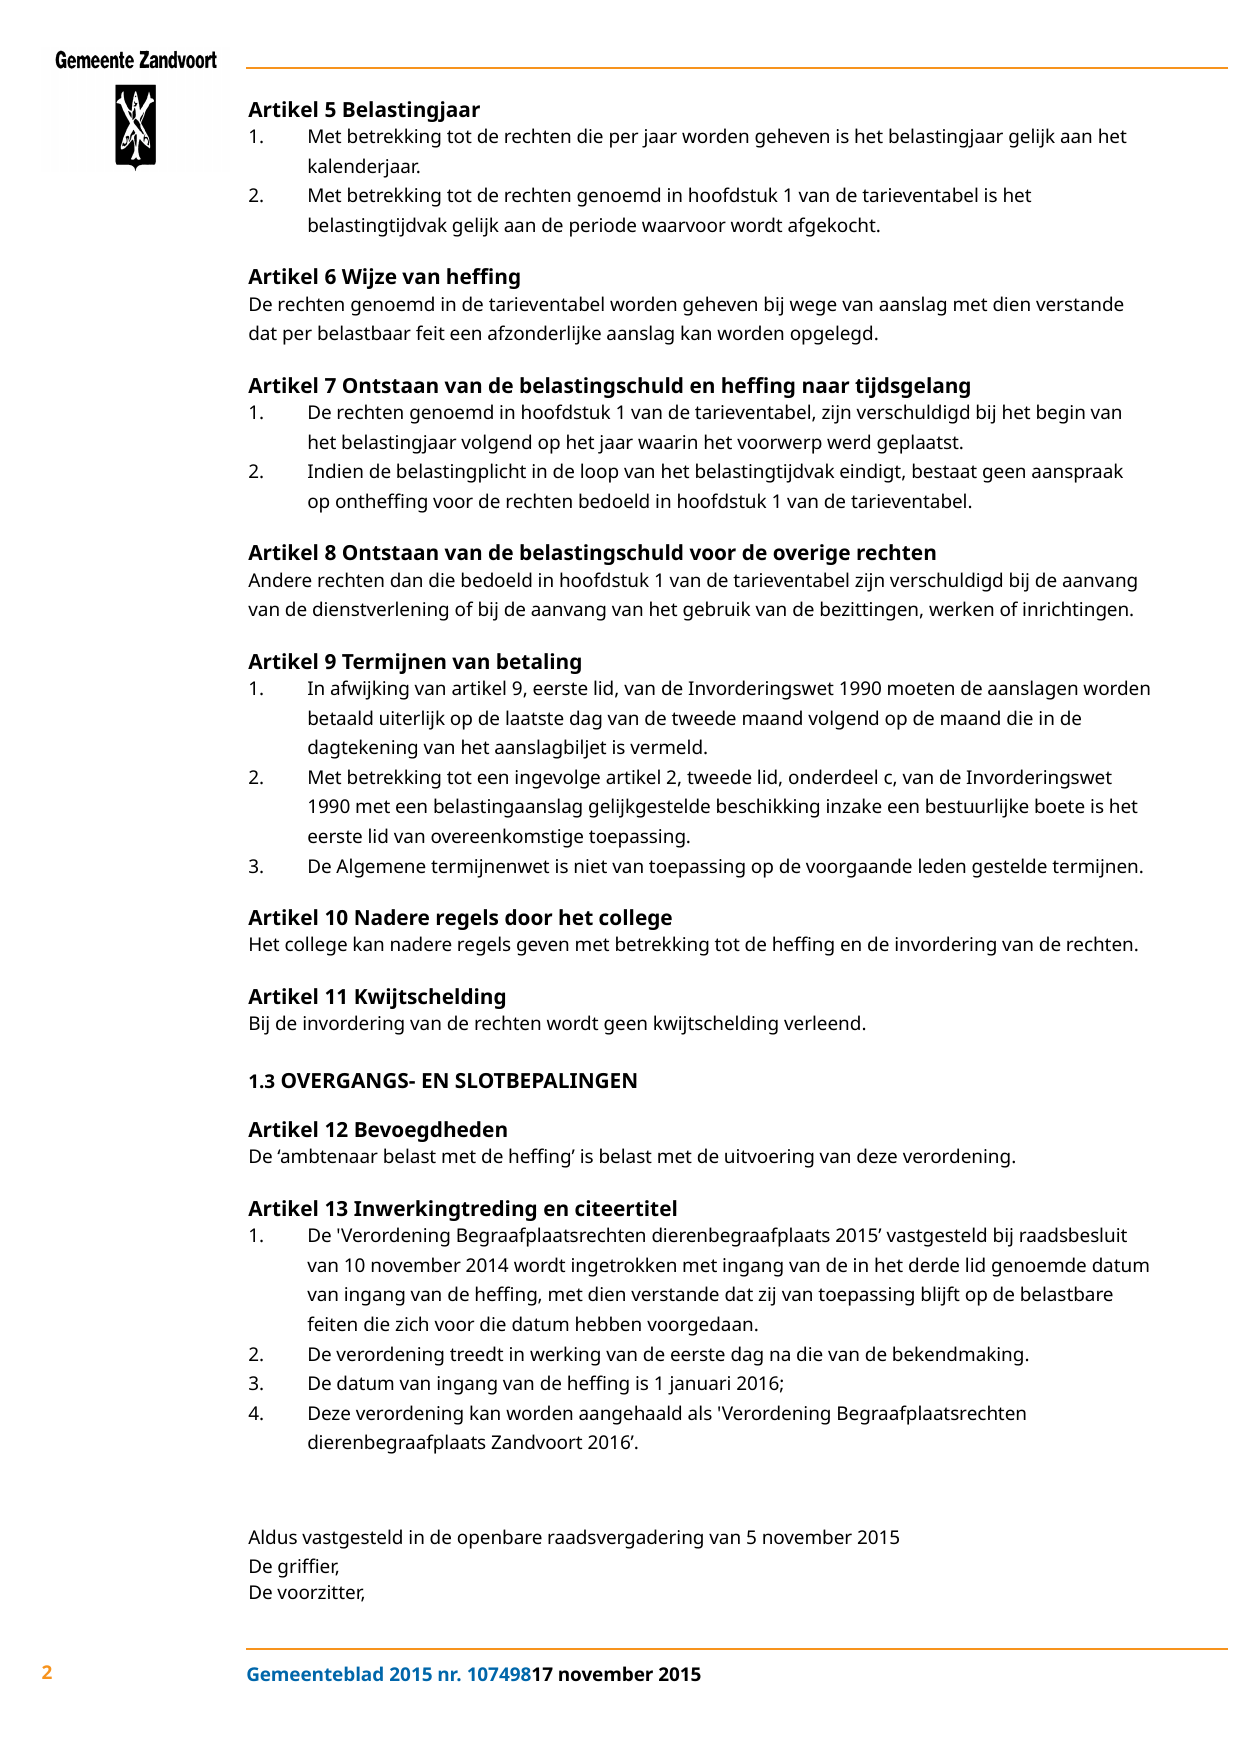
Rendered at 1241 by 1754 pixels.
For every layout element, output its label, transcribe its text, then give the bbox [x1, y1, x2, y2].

list De verordening treedt in werking van de eerste dag na die van de bekendmaking. [248, 1341, 1152, 1366]
text Artikel 10 Nadere regels door het college [248, 903, 1152, 932]
text De rechten genoemd in de tarieventabel worden geheven bij wege van aanslag met dien verstande dat per belastbaar feit een afzonderlijke aanslag kan worden opgelegd. [248, 291, 1152, 346]
text Artikel 7 Ontstaan van de belastingschuld en heffing naar tijdsgelang [248, 371, 1152, 399]
text Het college kan nadere regels geven met betrekking tot de heffing en de invordering van de rechten. [248, 932, 1152, 957]
text Artikel 5 Belastingjaar [248, 95, 1152, 123]
list Met betrekking tot de rechten die per jaar worden geheven is het belastingjaar gelijk aan het kalenderjaar. [248, 123, 1152, 178]
list De datum van ingang van de heffing is 1 januari 2016; [248, 1370, 1152, 1396]
text De ‘ambtenaar belast met de heffing’ is belast met de uitvoering van deze verordening. [248, 1143, 1152, 1169]
list Deze verordening kan worden aangehaald als 'Verordening Begraafplaatsrechten dierenbegraafplaats Zandvoort 2016’. [248, 1400, 1152, 1455]
text Artikel 6 Wijze van heffing [248, 262, 1152, 291]
text De voorzitter, [248, 1579, 1152, 1605]
picture [41, 47, 231, 172]
text De griffier, [248, 1554, 1152, 1579]
list Met betrekking tot de rechten genoemd in hoofdstuk 1 van de tarieventabel is het belastingtijdvak gelijk aan de periode waarvoor wordt afgekocht. [248, 182, 1152, 238]
text Artikel 9 Termijnen van betaling [248, 647, 1152, 675]
text 1.3 OVERGANGS- EN SLOTBEPALINGEN [248, 1066, 1152, 1094]
list De rechten genoemd in hoofdstuk 1 van de tarieventabel, zijn verschuldigd bij het begin van het belastingjaar volgend op het jaar waarin het voorwerp werd geplaatst. [248, 399, 1152, 454]
list In afwijking van artikel 9, eerste lid, van de Invorderingswet 1990 moeten de aanslagen worden betaald uiterlijk op de laatste dag van de tweede maand volgend op de maand die in de dagtekening van het aanslagbiljet is vermeld. [248, 675, 1152, 760]
text Andere rechten dan die bedoeld in hoofdstuk 1 van de tarieventabel zijn verschuldigd bij de aanvang van de dienstverlening of bij de aanvang van het gebruik van de bezittingen, werken of inrichtingen. [248, 567, 1152, 622]
text Bij de invordering van de rechten wordt geen kwijtschelding verleend. [248, 1011, 1152, 1036]
list Indien de belastingplicht in de loop van het belastingtijdvak eindigt, bestaat geen aanspraak op ontheffing voor de rechten bedoeld in hoofdstuk 1 van de tarieventabel. [248, 458, 1152, 514]
text Artikel 11 Kwijtschelding [248, 982, 1152, 1011]
list Met betrekking tot een ingevolge artikel 2, tweede lid, onderdeel c, van de Invorderingswet 1990 met een belastingaanslag gelijkgestelde beschikking inzake een bestuurlijke boete is het eerste lid van overeenkomstige toepassing. [248, 764, 1152, 849]
text Aldus vastgesteld in de openbare raadsvergadering van 5 november 2015 [248, 1524, 1152, 1550]
text Artikel 8 Ontstaan van de belastingschuld voor de overige rechten [248, 538, 1152, 567]
text Artikel 12 Bevoegdheden [248, 1115, 1152, 1143]
text Artikel 13 Inwerkingtreding en citeertitel [248, 1194, 1152, 1222]
list De Algemene termijnenwet is niet van toepassing op de voorgaande leden gestelde termijnen. [248, 853, 1152, 878]
list De 'Verordening Begraafplaatsrechten dierenbegraafplaats 2015’ vastgesteld bij raadsbesluit van 10 november 2014 wordt ingetrokken met ingang van de in het derde lid genoemde datum van ingang van de heffing, met dien verstande dat zij van toepassing blijft op de belastbare feiten die zich voor die datum hebben voorgedaan. [248, 1222, 1152, 1337]
